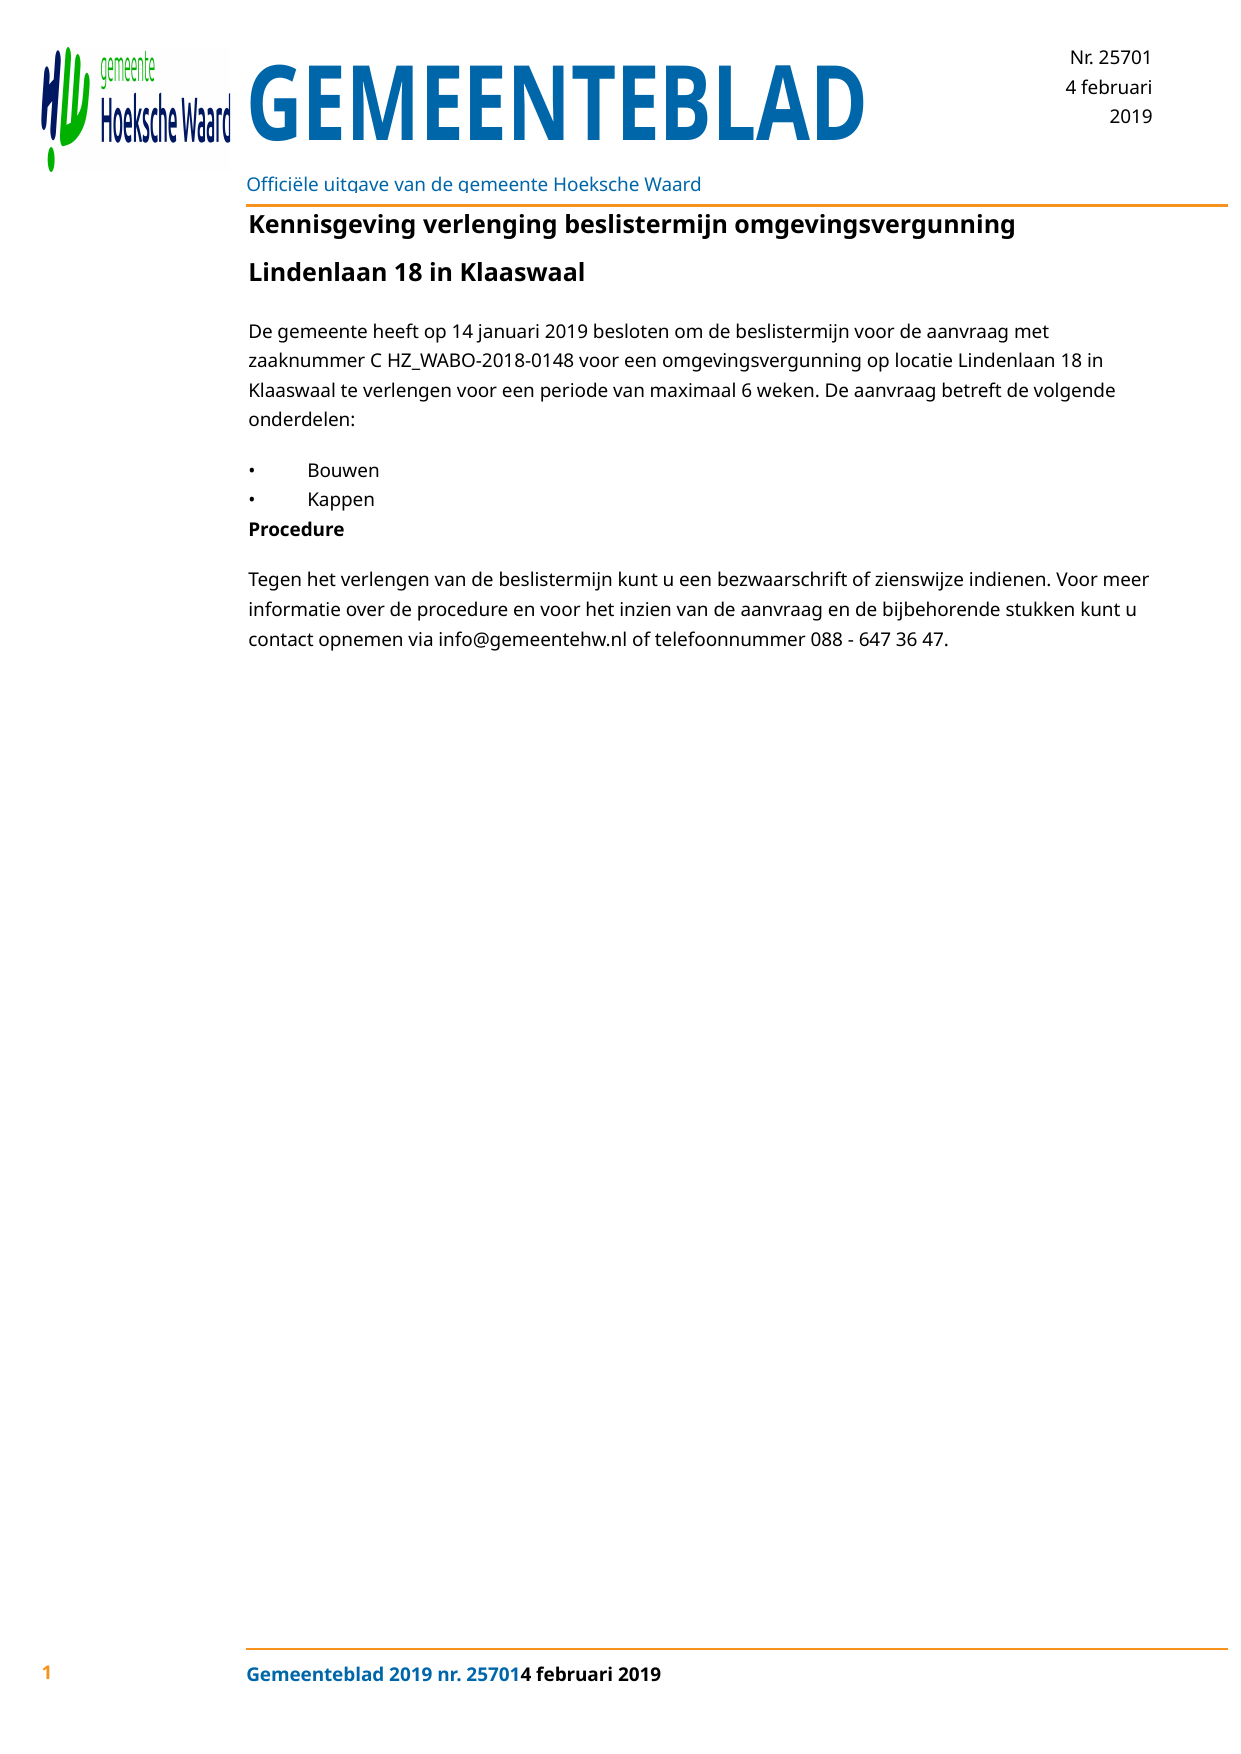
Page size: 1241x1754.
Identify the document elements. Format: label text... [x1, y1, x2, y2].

picture [41, 47, 231, 172]
text Kennisgeving verlenging beslistermijn omgevingsvergunning Lindenlaan 18 in Klaaswaal [248, 207, 1152, 288]
list Bouwen [248, 457, 1152, 483]
text De gemeente heeft op 14 januari 2019 besloten om de beslistermijn voor de aanvraag met zaaknummer C HZ_WABO-2018-0148 voor een omgevingsvergunning op locatie Lindenlaan 18 in Klaaswaal te verlengen voor een periode van maximaal 6 weken. De aanvraag betreft de volgende onderdelen: [248, 318, 1152, 432]
text Tegen het verlengen van de beslistermijn kunt u een bezwaarschrift of zienswijze indienen. Voor meer informatie over de procedure en voor het inzien van de aanvraag en de bijbehorende stukken kunt u contact opnemen via info@gemeentehw.nl of telefoonnummer 088 - 647 36 47. [248, 567, 1152, 652]
list Kappen [248, 487, 1152, 512]
text Procedure [248, 516, 1152, 542]
